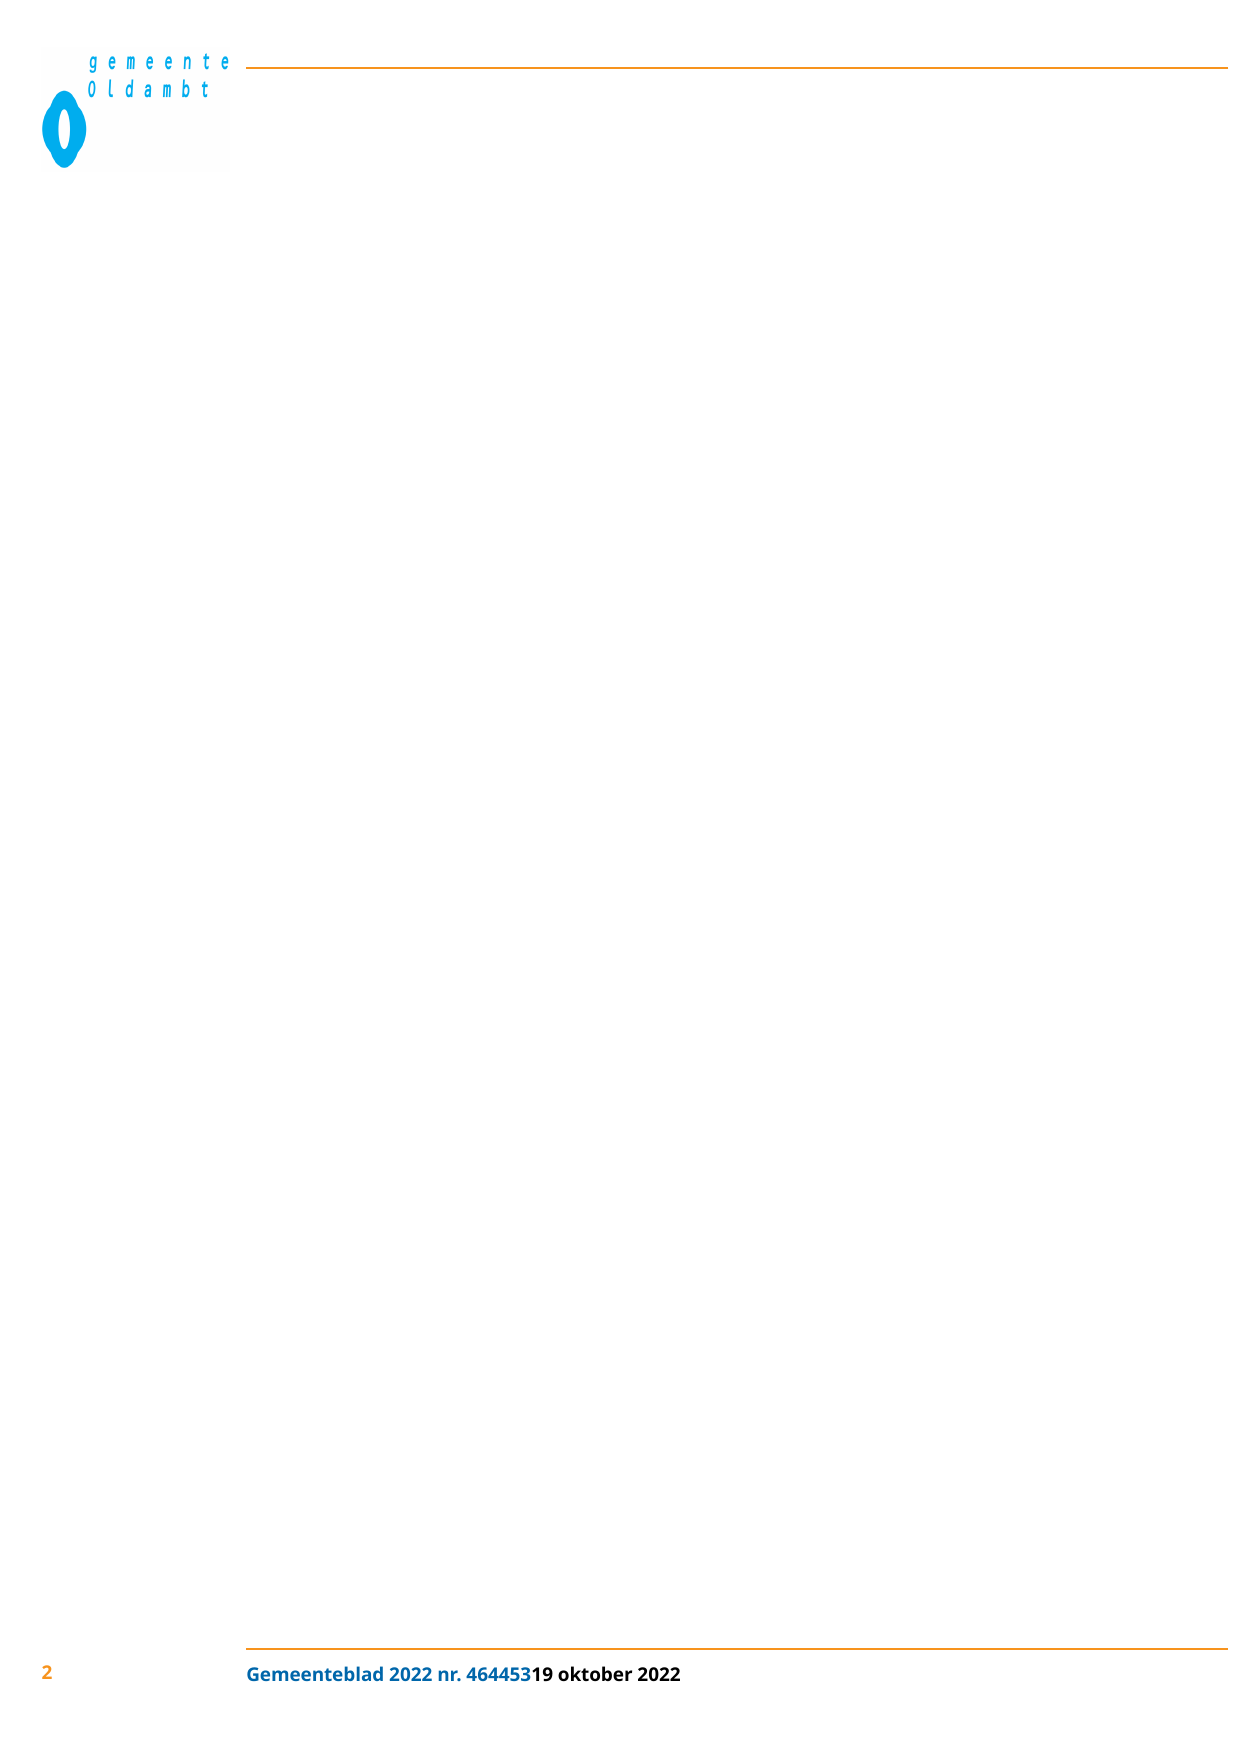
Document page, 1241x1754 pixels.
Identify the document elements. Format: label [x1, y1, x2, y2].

picture [41, 47, 231, 172]
